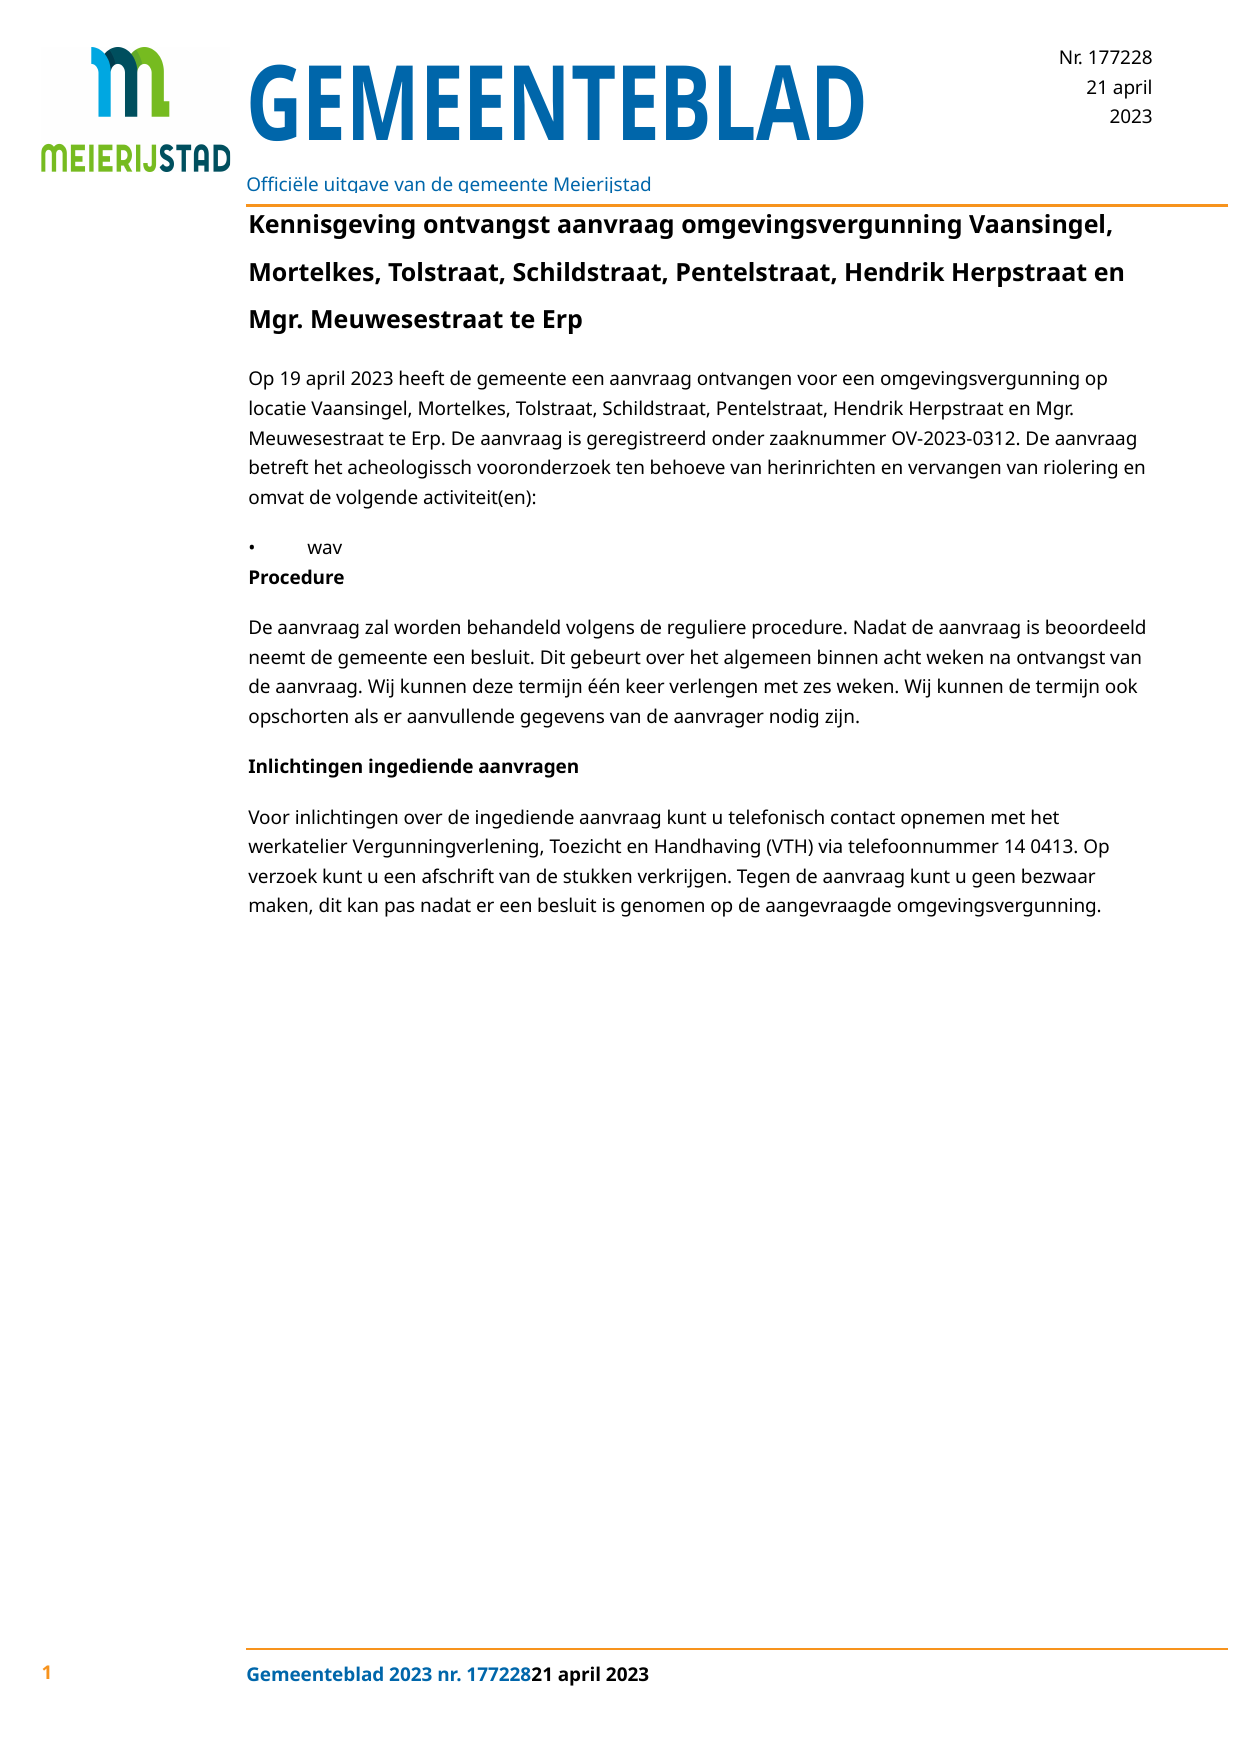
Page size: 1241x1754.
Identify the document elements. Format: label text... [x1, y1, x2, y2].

text Op 19 april 2023 heeft de gemeente een aanvraag ontvangen voor een omgevingsvergunning op locatie Vaansingel, Mortelkes, Tolstraat, Schildstraat, Pentelstraat, Hendrik Herpstraat en Mgr. Meuwesestraat te Erp. De aanvraag is geregistreerd onder zaaknummer OV-2023-0312. De aanvraag betreft het acheologissch vooronderzoek ten behoeve van herinrichten en vervangen van riolering en omvat de volgende activiteit(en): [248, 366, 1152, 509]
text Procedure [248, 564, 1152, 589]
text Voor inlichtingen over de ingediende aanvraag kunt u telefonisch contact opnemen met het werkatelier Vergunningverlening, Toezicht en Handhaving (VTH) via telefoonnummer 14 0413. Op verzoek kunt u een afschrift van de stukken verkrijgen. Tegen de aanvraag kunt u geen bezwaar maken, dit kan pas nadat er een besluit is genomen op de aangevraagde omgevingsvergunning. [248, 804, 1152, 918]
list wav [248, 534, 1152, 560]
text De aanvraag zal worden behandeld volgens de reguliere procedure. Nadat de aanvraag is beoordeeld neemt de gemeente een besluit. Dit gebeurt over het algemeen binnen acht weken na ontvangst van de aanvraag. Wij kunnen deze termijn één keer verlengen met zes weken. Wij kunnen de termijn ook opschorten als er aanvullende gegevens van de aanvrager nodig zijn. [248, 614, 1152, 729]
picture [41, 47, 231, 172]
text Inlichtingen ingediende aanvragen [248, 753, 1152, 779]
text Kennisgeving ontvangst aanvraag omgevingsvergunning Vaansingel, Mortelkes, Tolstraat, Schildstraat, Pentelstraat, Hendrik Herpstraat en Mgr. Meuwesestraat te Erp [248, 207, 1152, 336]
